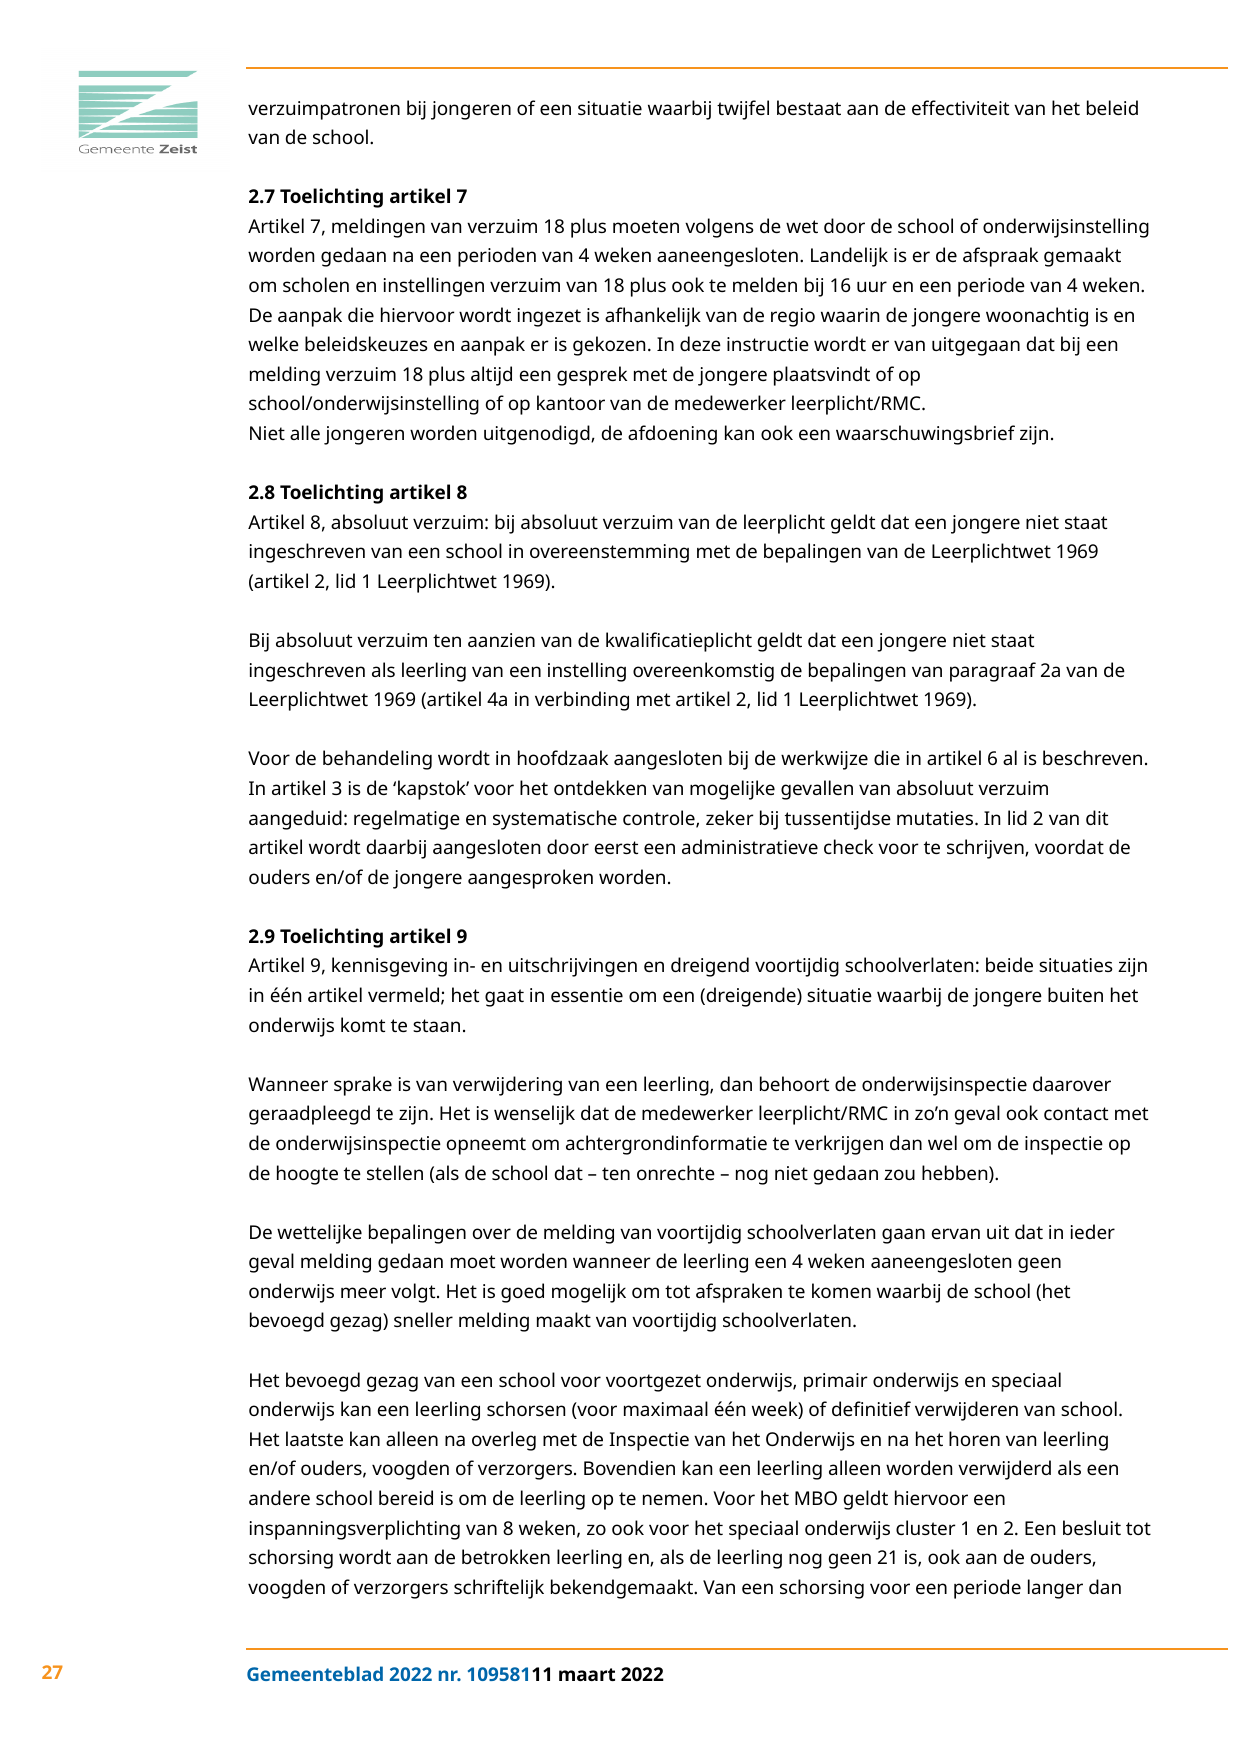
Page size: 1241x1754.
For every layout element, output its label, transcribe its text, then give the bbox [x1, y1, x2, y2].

text Voor de behandeling wordt in hoofdzaak aangesloten bij de werkwijze die in artikel 6 al is beschreven. In artikel 3 is de ‘kapstok’ voor het ontdekken van mogelijke gevallen van absoluut verzuim aangeduid: regelmatige en systematische controle, zeker bij tussentijdse mutaties. In lid 2 van dit artikel wordt daarbij aangesloten door eerst een administratieve check voor te schrijven, voordat de ouders en/of de jongere aangesproken worden. [248, 746, 1152, 890]
text Artikel 7, meldingen van verzuim 18 plus moeten volgens de wet door de school of onderwijsinstelling worden gedaan na een perioden van 4 weken aaneengesloten. Landelijk is er de afspraak gemaakt om scholen en instellingen verzuim van 18 plus ook te melden bij 16 uur en een periode van 4 weken. De aanpak die hiervoor wordt ingezet is afhankelijk van de regio waarin de jongere woonachtig is en welke beleidskeuzes en aanpak er is gekozen. In deze instructie wordt er van uitgegaan dat bij een melding verzuim 18 plus altijd een gesprek met de jongere plaatsvindt of op school/onderwijsinstelling of op kantoor van de medewerker leerplicht/RMC. [248, 213, 1152, 416]
text verzuimpatronen bij jongeren of een situatie waarbij twijfel bestaat aan de effectiviteit van het beleid van de school. [248, 95, 1152, 150]
text 2.8 Toelichting artikel 8 [248, 479, 1152, 505]
text Het bevoegd gezag van een school voor voortgezet onderwijs, primair onderwijs en speciaal onderwijs kan een leerling schorsen (voor maximaal één week) of definitief verwijderen van school. Het laatste kan alleen na overleg met de Inspectie van het Onderwijs en na het horen van leerling en/of ouders, voogden of verzorgers. Bovendien kan een leerling alleen worden verwijderd als een andere school bereid is om de leerling op te nemen. Voor het MBO geldt hiervoor een inspanningsverplichting van 8 weken, zo ook voor het speciaal onderwijs cluster 1 en 2. Een besluit tot schorsing wordt aan de betrokken leerling en, als de leerling nog geen 21 is, ook aan de ouders, voogden of verzorgers schriftelijk bekendgemaakt. Van een schorsing voor een periode langer dan [248, 1367, 1152, 1600]
picture [41, 47, 231, 172]
text Artikel 9, kennisgeving in- en uitschrijvingen en dreigend voortijdig schoolverlaten: beide situaties zijn in één artikel vermeld; het gaat in essentie om een (dreigende) situatie waarbij de jongere buiten het onderwijs komt te staan. [248, 953, 1152, 1038]
text De wettelijke bepalingen over de melding van voortijdig schoolverlaten gaan ervan uit dat in ieder geval melding gedaan moet worden wanneer de leerling een 4 weken aaneengesloten geen onderwijs meer volgt. Het is goed mogelijk om tot afspraken te komen waarbij de school (het bevoegd gezag) sneller melding maakt van voortijdig schoolverlaten. [248, 1219, 1152, 1333]
text Niet alle jongeren worden uitgenodigd, de afdoening kan ook een waarschuwingsbrief zijn. [248, 420, 1152, 446]
text Artikel 8, absoluut verzuim: bij absoluut verzuim van de leerplicht geldt dat een jongere niet staat ingeschreven van een school in overeenstemming met de bepalingen van de Leerplichtwet 1969 (artikel 2, lid 1 Leerplichtwet 1969). [248, 509, 1152, 594]
text Bij absoluut verzuim ten aanzien van de kwalificatieplicht geldt dat een jongere niet staat ingeschreven als leerling van een instelling overeenkomstig de bepalingen van paragraaf 2a van de Leerplichtwet 1969 (artikel 4a in verbinding met artikel 2, lid 1 Leerplichtwet 1969). [248, 627, 1152, 712]
text 2.9 Toelichting artikel 9 [248, 923, 1152, 949]
text 2.7 Toelichting artikel 7 [248, 183, 1152, 209]
text Wanneer sprake is van verwijdering van een leerling, dan behoort de onderwijsinspectie daarover geraadpleegd te zijn. Het is wenselijk dat de medewerker leerplicht/RMC in zo’n geval ook contact met de onderwijsinspectie opneemt om achtergrondinformatie te verkrijgen dan wel om de inspectie op de hoogte te stellen (als de school dat – ten onrechte – nog niet gedaan zou hebben). [248, 1071, 1152, 1186]
